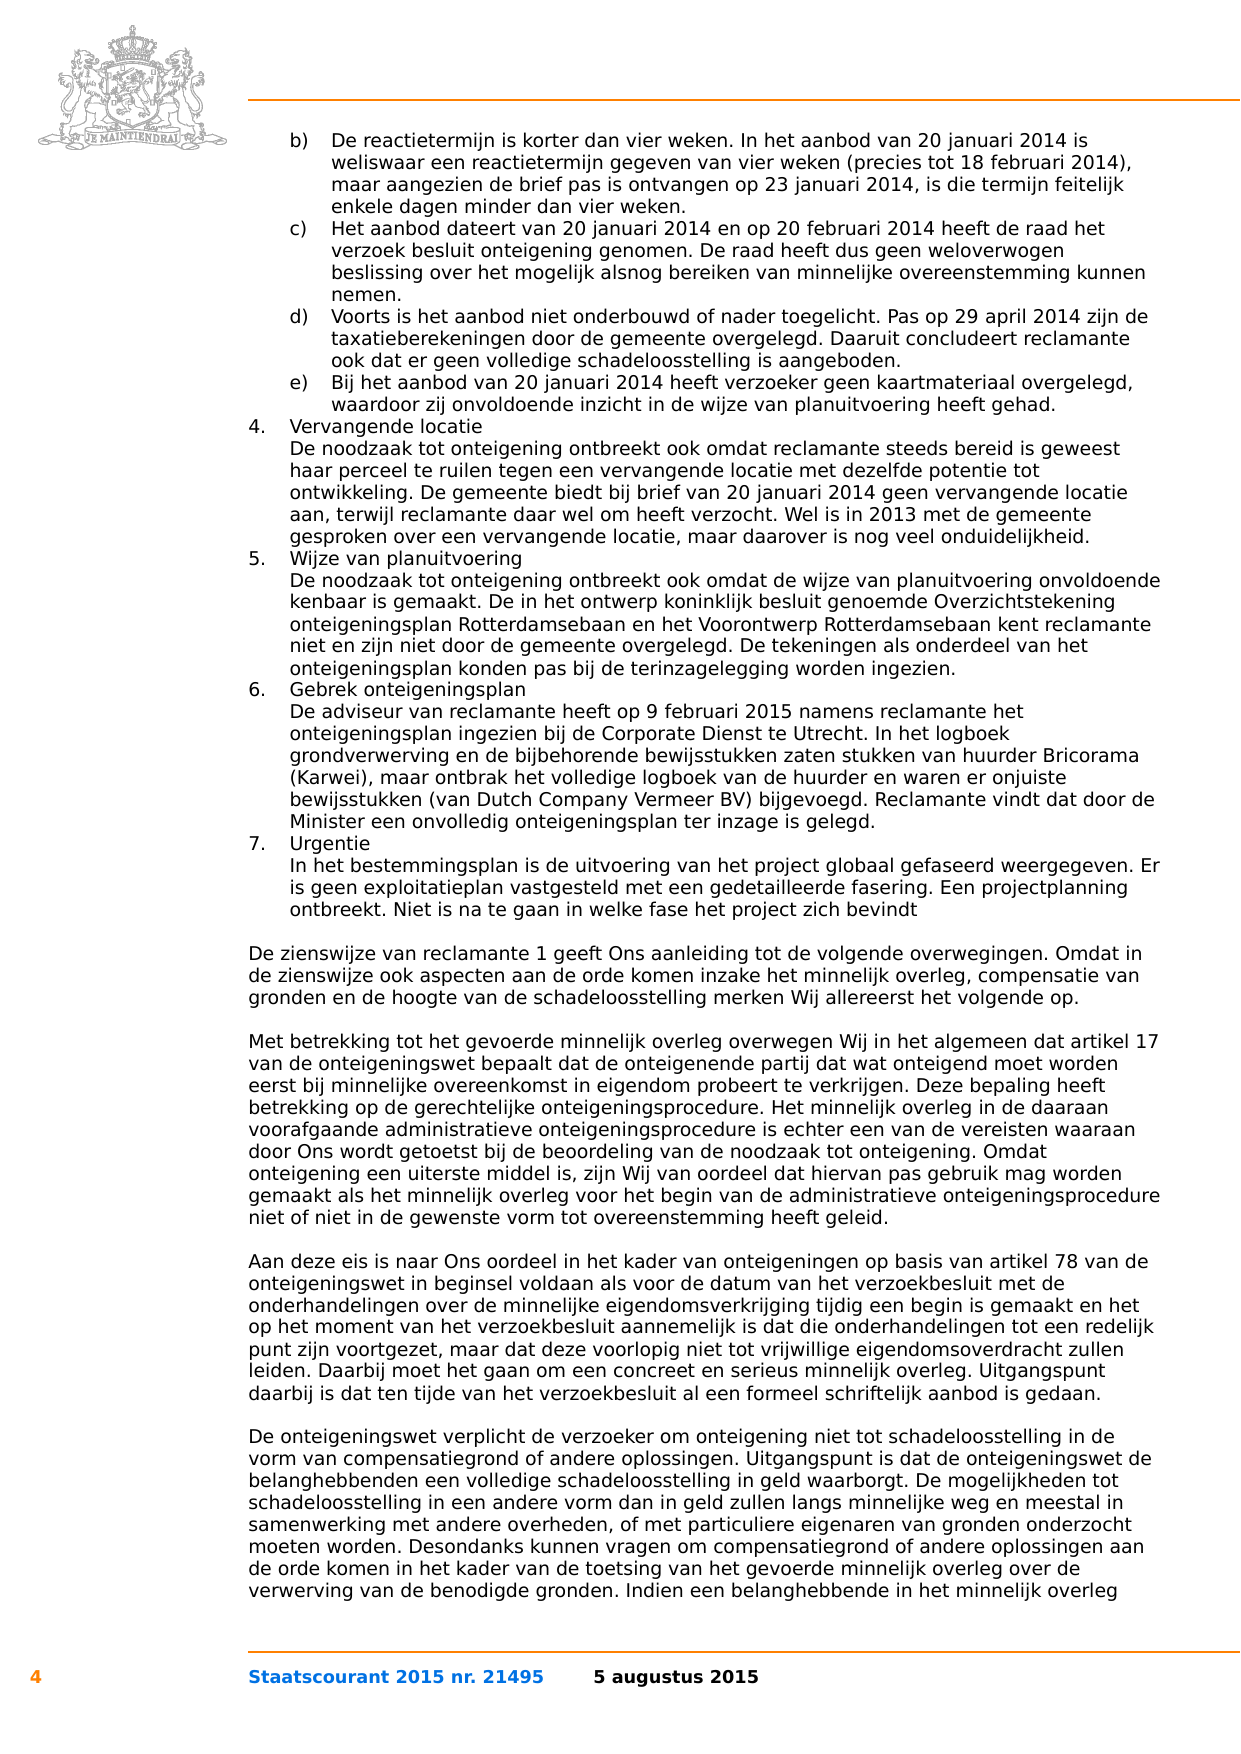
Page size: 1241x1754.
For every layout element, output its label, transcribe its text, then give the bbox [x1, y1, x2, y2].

text e) Bij het aanbod van 20 januari 2014 heeft verzoeker geen kaartmateriaal overgelegd, waardoor zij onvoldoende inzicht in de wijze van planuitvoering heeft gehad. [289, 372, 1163, 416]
text 7. Urgentie [248, 833, 1163, 855]
picture [38, 25, 227, 150]
text De adviseur van reclamante heeft op 9 februari 2015 namens reclamante het onteigeningsplan ingezien bij de Corporate Dienst te Utrecht. In het logboek grondverwerving en de bijbehorende bewijsstukken zaten stukken van huurder Bricorama (Karwei), maar ontbrak het volledige logboek van de huurder en waren er onjuiste bewijsstukken (van Dutch Company Vermeer BV) bijgevoegd. Reclamante vindt dat door de Minister een onvolledig onteigeningsplan ter inzage is gelegd. [289, 701, 1163, 833]
text d) Voorts is het aanbod niet onderbouwd of nader toegelicht. Pas op 29 april 2014 zijn de taxatieberekeningen door de gemeente overgelegd. Daaruit concludeert reclamante ook dat er geen volledige schadeloosstelling is aangeboden. [289, 306, 1163, 372]
text De noodzaak tot onteigening ontbreekt ook omdat reclamante steeds bereid is geweest haar perceel te ruilen tegen een vervangende locatie met dezelfde potentie tot ontwikkeling. De gemeente biedt bij brief van 20 januari 2014 geen vervangende locatie aan, terwijl reclamante daar wel om heeft verzocht. Wel is in 2013 met de gemeente gesproken over een vervangende locatie, maar daarover is nog veel onduidelijkheid. [289, 438, 1163, 547]
text 5. Wijze van planuitvoering [248, 547, 1163, 569]
text 4. Vervangende locatie [248, 416, 1163, 438]
text 6. Gebrek onteigeningsplan [248, 679, 1163, 701]
text In het bestemmingsplan is de uitvoering van het project globaal gefaseerd weergegeven. Er is geen exploitatieplan vastgesteld met een gedetailleerde fasering. Een projectplanning ontbreekt. Niet is na te gaan in welke fase het project zich bevindt [289, 855, 1163, 921]
text Aan deze eis is naar Ons oordeel in het kader van onteigeningen op basis van artikel 78 van de onteigeningswet in beginsel voldaan als voor de datum van het verzoekbesluit met de onderhandelingen over de minnelijke eigendomsverkrijging tijdig een begin is gemaakt en het op het moment van het verzoekbesluit aannemelijk is dat die onderhandelingen tot een redelijk punt zijn voortgezet, maar dat deze voorlopig niet tot vrijwillige eigendomsoverdracht zullen leiden. Daarbij moet het gaan om een concreet en serieus minnelijk overleg. Uitgangspunt daarbij is dat ten tijde van het verzoekbesluit al een formeel schriftelijk aanbod is gedaan. [248, 1251, 1163, 1404]
text Met betrekking tot het gevoerde minnelijk overleg overwegen Wij in het algemeen dat artikel 17 van de onteigeningswet bepaalt dat de onteigenende partij dat wat onteigend moet worden eerst bij minnelijke overeenkomst in eigendom probeert te verkrijgen. Deze bepaling heeft betrekking op de gerechtelijke onteigeningsprocedure. Het minnelijk overleg in de daaraan voorafgaande administratieve onteigeningsprocedure is echter een van de vereisten waaraan door Ons wordt getoetst bij de beoordeling van de noodzaak tot onteigening. Omdat onteigening een uiterste middel is, zijn Wij van oordeel dat hiervan pas gebruik mag worden gemaakt als het minnelijk overleg voor het begin van de administratieve onteigeningsprocedure niet of niet in de gewenste vorm tot overeenstemming heeft geleid. [248, 1031, 1163, 1229]
text c) Het aanbod dateert van 20 januari 2014 en op 20 februari 2014 heeft de raad het verzoek besluit onteigening genomen. De raad heeft dus geen weloverwogen beslissing over het mogelijk alsnog bereiken van minnelijke overeenstemming kunnen nemen. [289, 218, 1163, 306]
text De noodzaak tot onteigening ontbreekt ook omdat de wijze van planuitvoering onvoldoende kenbaar is gemaakt. De in het ontwerp koninklijk besluit genoemde Overzichtstekening onteigeningsplan Rotterdamsebaan en het Voorontwerp Rotterdamsebaan kent reclamante niet en zijn niet door de gemeente overgelegd. De tekeningen als onderdeel van het onteigeningsplan konden pas bij de terinzagelegging worden ingezien. [289, 569, 1163, 679]
text De onteigeningswet verplicht de verzoeker om onteigening niet tot schadeloosstelling in de vorm van compensatiegrond of andere oplossingen. Uitgangspunt is dat de onteigeningswet de belanghebbenden een volledige schadeloosstelling in geld waarborgt. De mogelijkheden tot schadeloosstelling in een andere vorm dan in geld zullen langs minnelijke weg en meestal in samenwerking met andere overheden, of met particuliere eigenaren van gronden onderzocht moeten worden. Desondanks kunnen vragen om compensatiegrond of andere oplossingen aan de orde komen in het kader van de toetsing van het gevoerde minnelijk overleg over de verwerving van de benodigde gronden. Indien een belanghebbende in het minnelijk overleg [248, 1426, 1163, 1602]
text b) De reactietermijn is korter dan vier weken. In het aanbod van 20 januari 2014 is weliswaar een reactietermijn gegeven van vier weken (precies tot 18 februari 2014), maar aangezien de brief pas is ontvangen op 23 januari 2014, is die termijn feitelijk enkele dagen minder dan vier weken. [289, 130, 1163, 218]
text De zienswijze van reclamante 1 geeft Ons aanleiding tot de volgende overwegingen. Omdat in de zienswijze ook aspecten aan de orde komen inzake het minnelijk overleg, compensatie van gronden en de hoogte van de schadeloosstelling merken Wij allereerst het volgende op. [248, 943, 1163, 1009]
